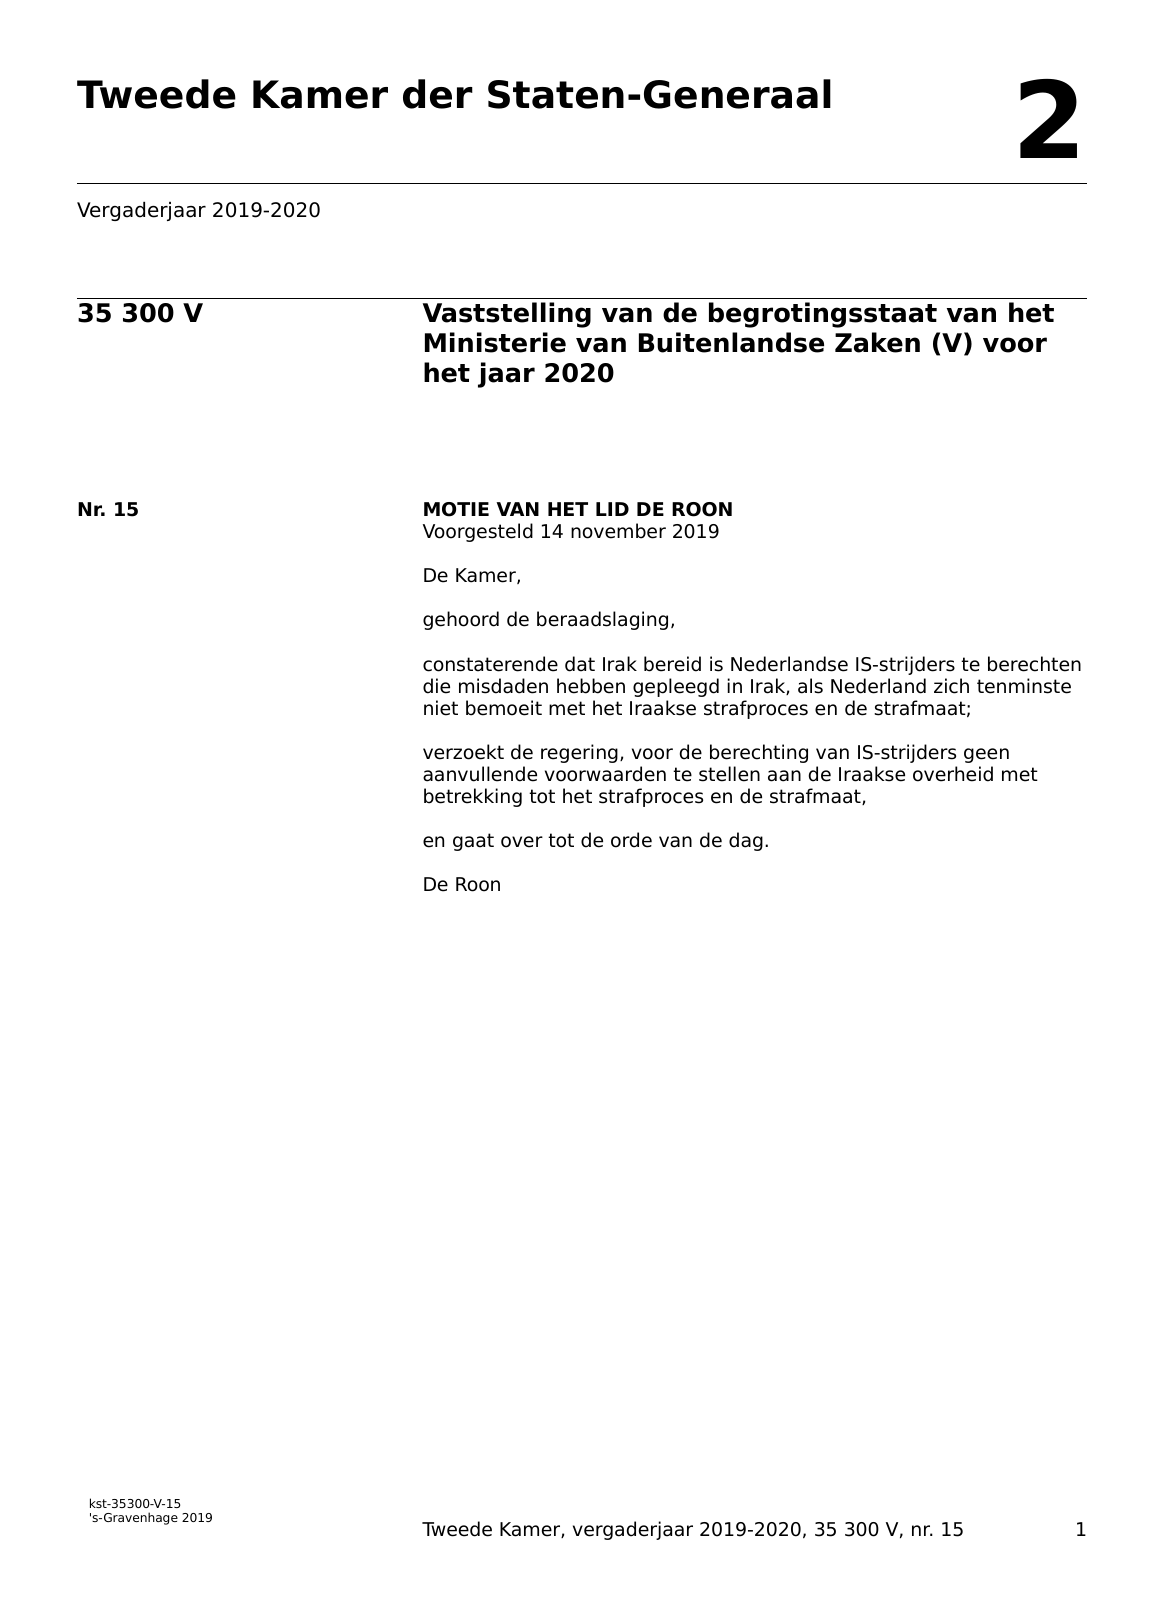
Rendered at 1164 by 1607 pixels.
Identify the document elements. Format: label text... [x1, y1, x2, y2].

text 's-Gravenhage 2019 [88, 1511, 323, 1525]
text en gaat over tot de orde van de dag. [422, 830, 1087, 852]
table_header 2 [886, 59, 1087, 183]
text De Roon [422, 874, 1087, 896]
subtitle 35 300 V Vaststelling van de begrotingsstaat van het Ministerie van Buitenlandse Zaken (V) voor het jaar 2020 [77, 299, 1087, 388]
text kst-35300-V-15 [88, 1497, 323, 1511]
subtitle Nr. 15 MOTIE VAN HET LID DE ROON [77, 499, 1087, 521]
table_header Tweede Kamer der Staten-Generaal [77, 59, 886, 183]
text constaterende dat Irak bereid is Nederlandse IS-strijders te berechten die misdaden hebben gepleegd in Irak, als Nederland zich tenminste niet bemoeit met het Iraakse strafproces en de strafmaat; [422, 653, 1087, 719]
text verzoekt de regering, voor de berechting van IS-strijders geen aanvullende voorwaarden te stellen aan de Iraakse overheid met betrekking tot het strafproces en de strafmaat, [422, 742, 1087, 808]
table_cell Vergaderjaar 2019-2020 [77, 184, 1087, 298]
text gehoord de beraadslaging, [422, 609, 1087, 631]
text De Kamer, [422, 565, 1087, 587]
text Voorgesteld 14 november 2019 [422, 521, 1087, 543]
